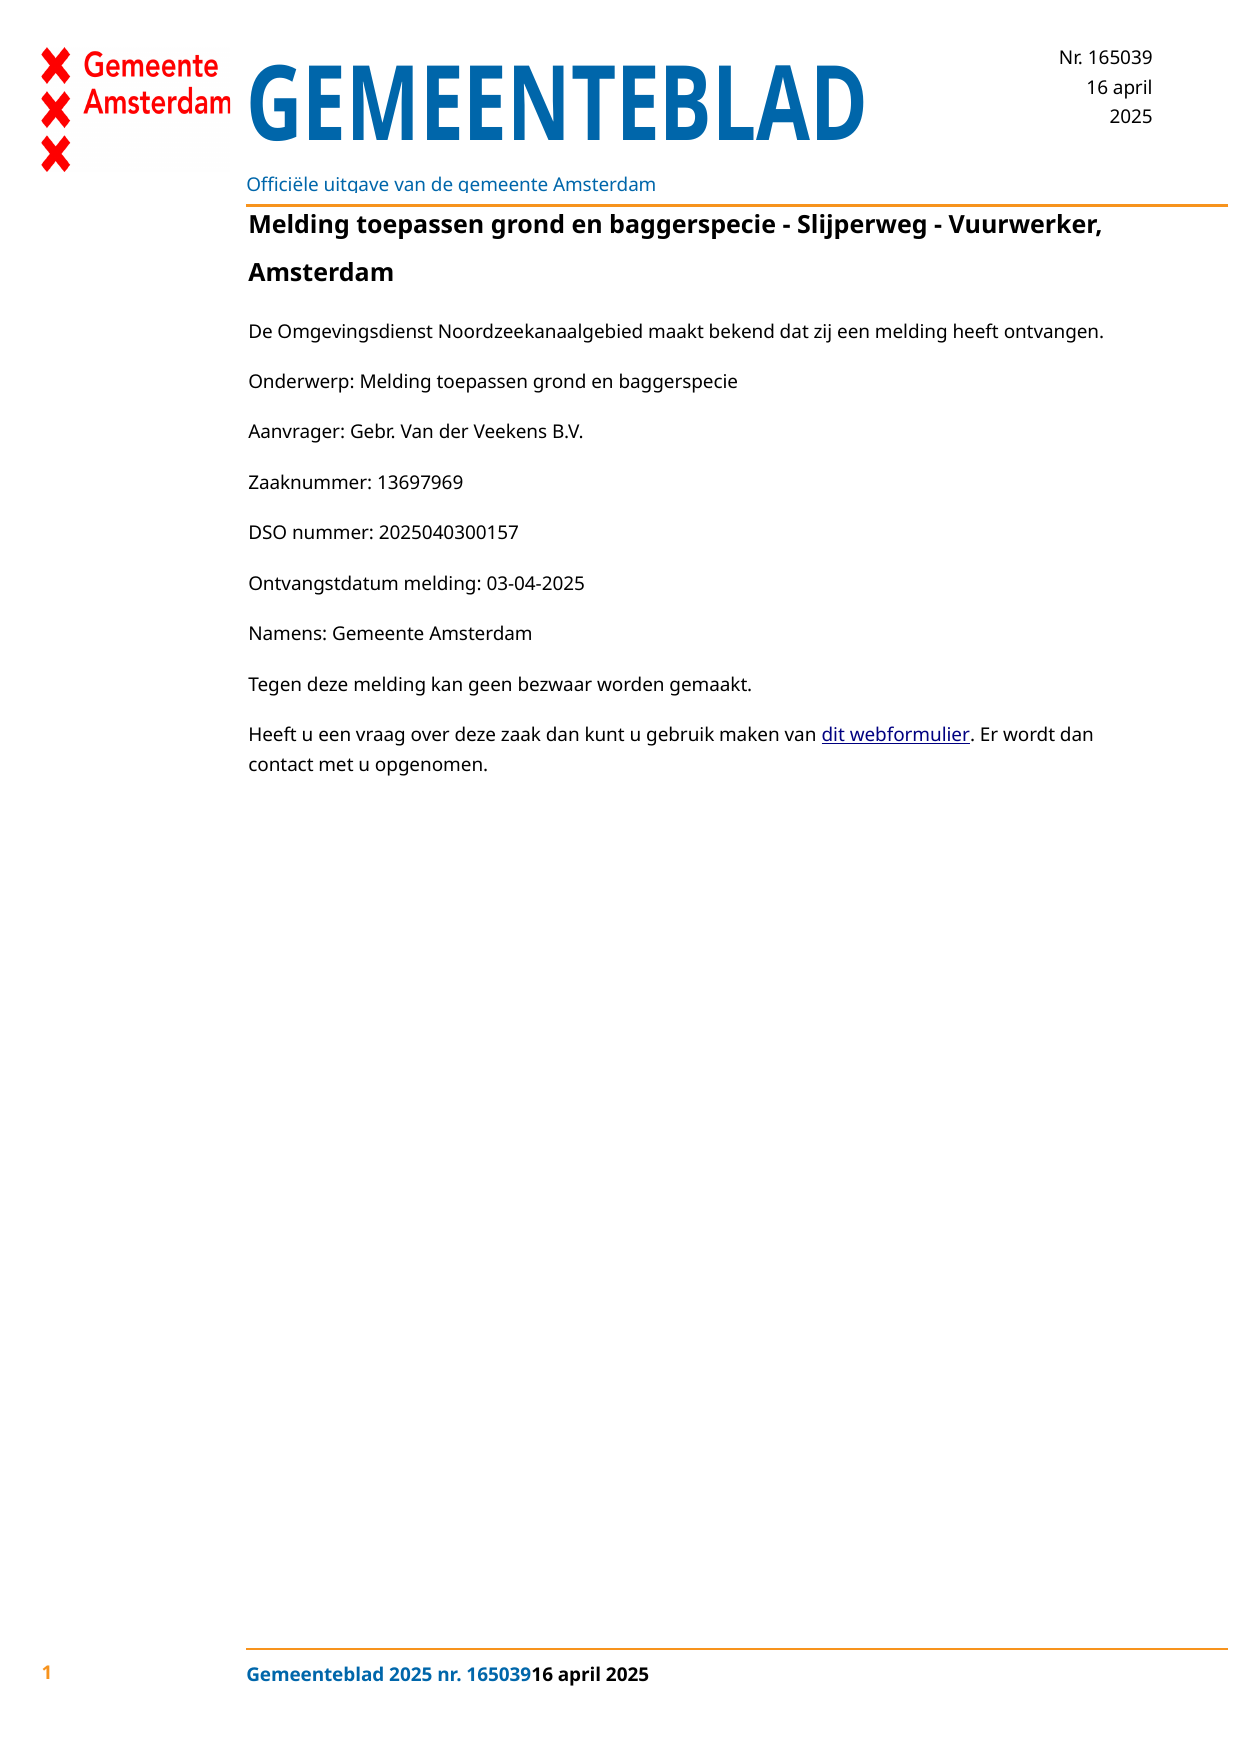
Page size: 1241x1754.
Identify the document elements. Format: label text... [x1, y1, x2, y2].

text De Omgevingsdienst Noordzeekanaalgebied maakt bekend dat zij een melding heeft ontvangen. [248, 318, 1152, 344]
text Namens: Gemeente Amsterdam [248, 620, 1152, 646]
text Tegen deze melding kan geen bezwaar worden gemaakt. [248, 671, 1152, 697]
picture [41, 47, 231, 172]
text Zaaknummer: 13697969 [248, 469, 1152, 495]
text Melding toepassen grond en baggerspecie - Slijperweg - Vuurwerker, Amsterdam [248, 207, 1152, 288]
text DSO nummer: 2025040300157 [248, 519, 1152, 545]
text Aanvrager: Gebr. Van der Veekens B.V. [248, 419, 1152, 444]
text Onderwerp: Melding toepassen grond en baggerspecie [248, 368, 1152, 394]
text Ontvangstdatum melding: 03-04-2025 [248, 570, 1152, 596]
text Heeft u een vraag over deze zaak dan kunt u gebruik maken van dit webformulier. Er wordt dan contact met u opgenomen. [248, 721, 1152, 777]
